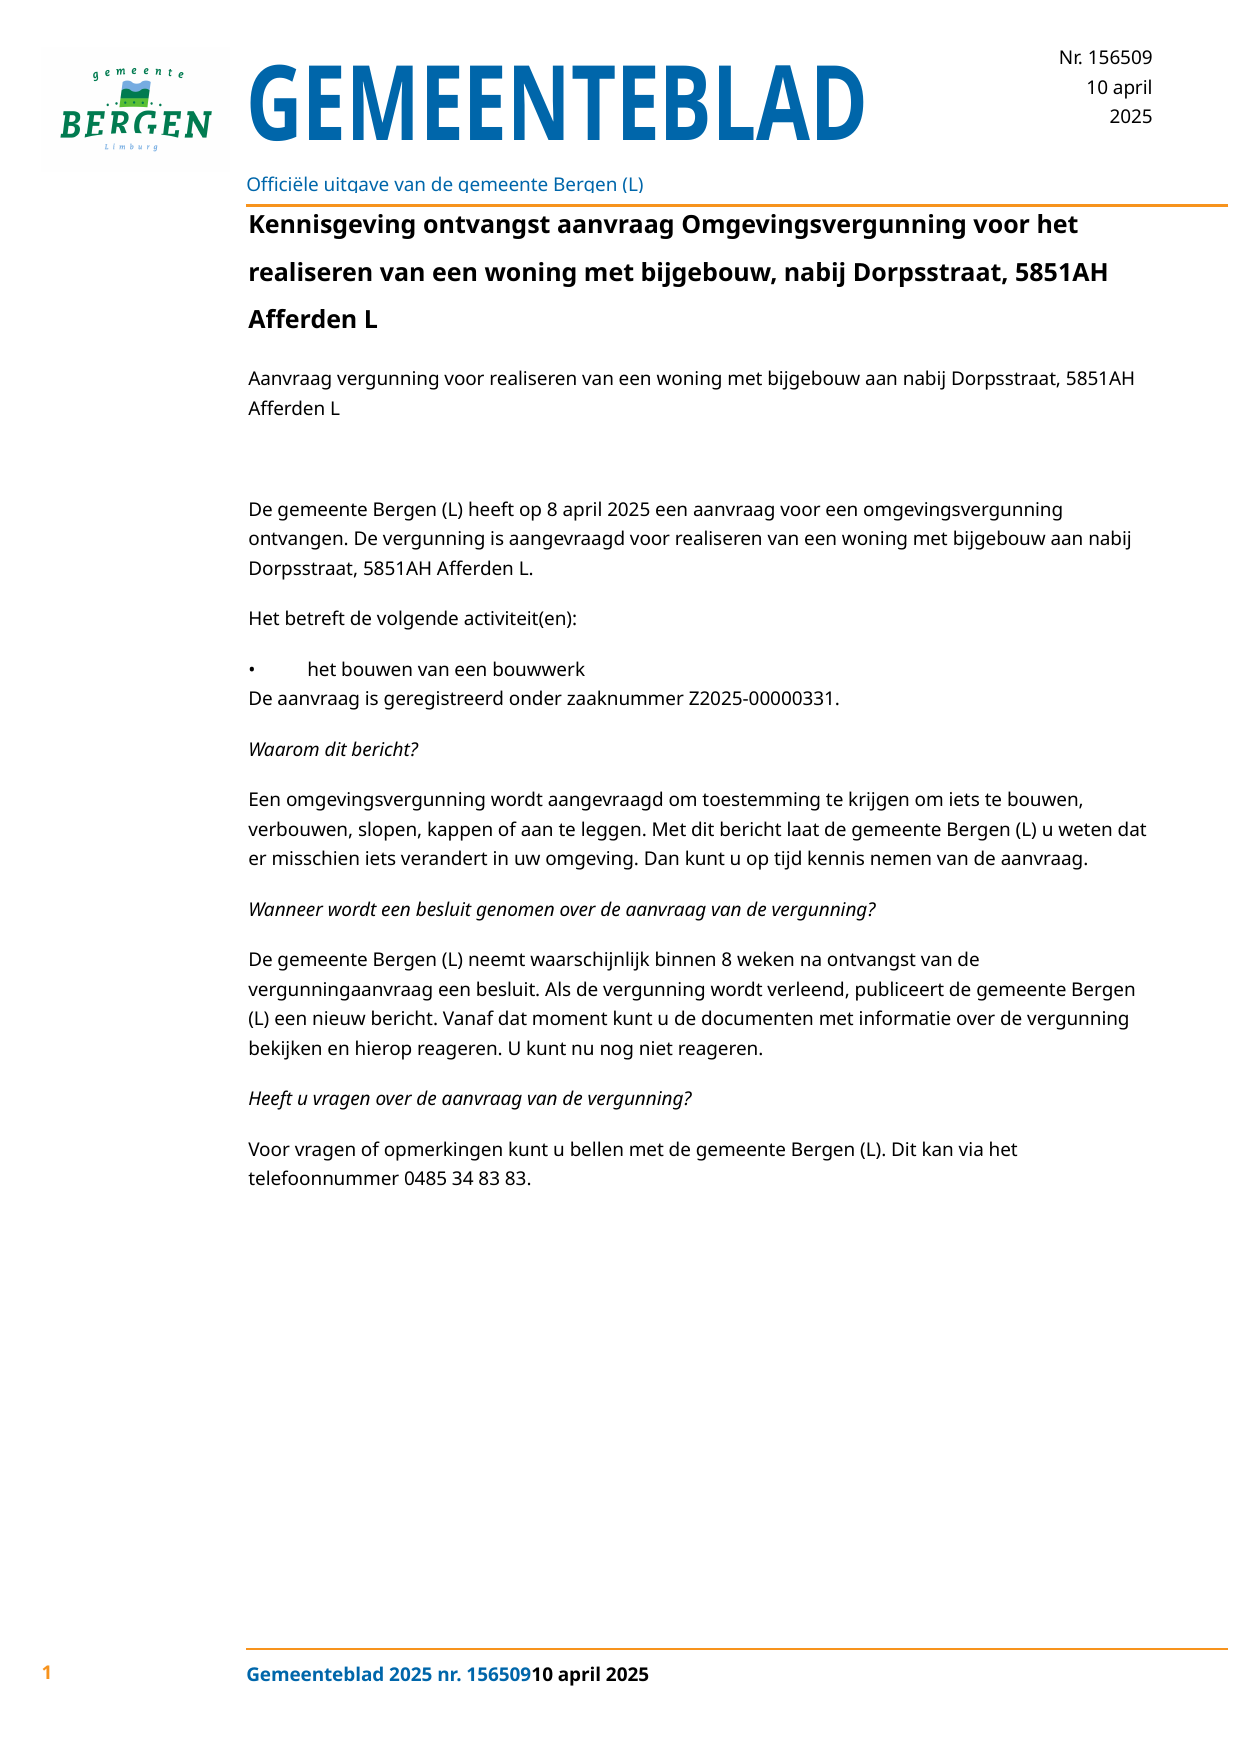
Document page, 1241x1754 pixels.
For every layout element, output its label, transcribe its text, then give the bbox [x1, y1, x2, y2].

text De gemeente Bergen (L) neemt waarschijnlijk binnen 8 weken na ontvangst van de vergunningaanvraag een besluit. Als de vergunning wordt verleend, publiceert de gemeente Bergen (L) een nieuw bericht. Vanaf dat moment kunt u de documenten met informatie over de vergunning bekijken en hierop reageren. U kunt nu nog niet reageren. [248, 946, 1152, 1061]
picture [41, 47, 231, 172]
text Aanvraag vergunning voor realiseren van een woning met bijgebouw aan nabij Dorpsstraat, 5851AH Afferden L [248, 366, 1152, 421]
text Het betreft de volgende activiteit(en): [248, 606, 1152, 631]
text Voor vragen of opmerkingen kunt u bellen met de gemeente Bergen (L). Dit kan via het telefoonnummer 0485 34 83 83. [248, 1136, 1152, 1191]
text De gemeente Bergen (L) heeft op 8 april 2025 een aanvraag voor een omgevingsvergunning ontvangen. De vergunning is aangevraagd voor realiseren van een woning met bijgebouw aan nabij Dorpsstraat, 5851AH Afferden L. [248, 496, 1152, 581]
list het bouwen van een bouwwerk [248, 656, 1152, 682]
text De aanvraag is geregistreerd onder zaaknummer Z2025-00000331. [248, 686, 1152, 711]
text Een omgevingsvergunning wordt aangevraagd om toestemming te krijgen om iets te bouwen, verbouwen, slopen, kappen of aan te leggen. Met dit bericht laat de gemeente Bergen (L) u weten dat er misschien iets verandert in uw omgeving. Dan kunt u op tijd kennis nemen van de aanvraag. [248, 786, 1152, 871]
text Wanneer wordt een besluit genomen over de aanvraag van de vergunning? [248, 896, 1152, 922]
text Heeft u vragen over de aanvraag van de vergunning? [248, 1086, 1152, 1111]
text Kennisgeving ontvangst aanvraag Omgevingsvergunning voor het realiseren van een woning met bijgebouw, nabij Dorpsstraat, 5851AH Afferden L [248, 207, 1152, 336]
text Waarom dit bericht? [248, 736, 1152, 762]
